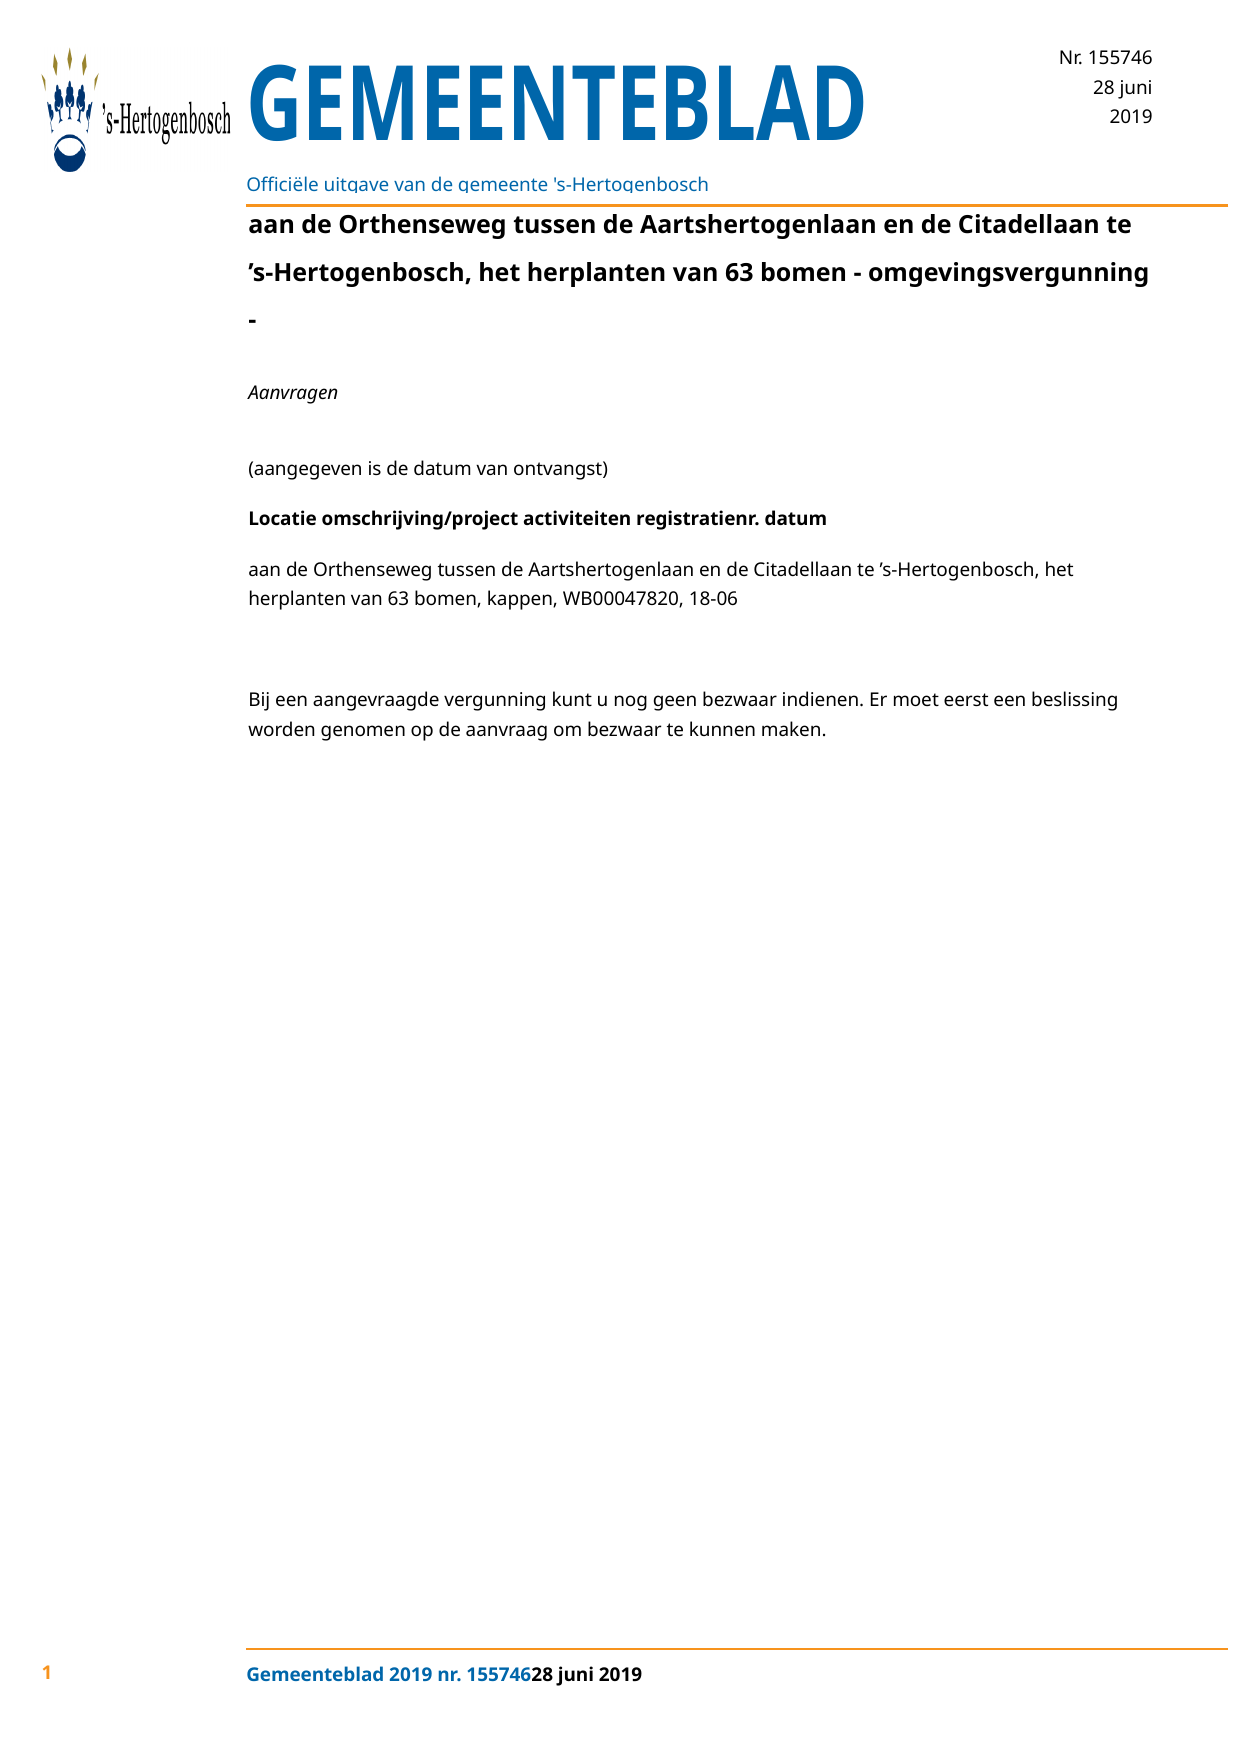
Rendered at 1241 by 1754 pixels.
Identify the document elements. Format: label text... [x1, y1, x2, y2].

text Bij een aangevraagde vergunning kunt u nog geen bezwaar indienen. Er moet eerst een beslissing worden genomen op de aanvraag om bezwaar te kunnen maken. [248, 686, 1152, 742]
text Locatie omschrijving/project activiteiten registratienr. datum [248, 506, 1152, 531]
text aan de Orthenseweg tussen de Aartshertogenlaan en de Citadellaan te ’s-Hertogenbosch, het herplanten van 63 bomen - omgevingsvergunning - [248, 207, 1152, 336]
text Aanvragen [248, 379, 1152, 405]
text (aangegeven is de datum van ontvangst) [248, 455, 1152, 481]
text aan de Orthenseweg tussen de Aartshertogenlaan en de Citadellaan te ’s-Hertogenbosch, het herplanten van 63 bomen, kappen, WB00047820, 18-06 [248, 556, 1152, 611]
picture [41, 47, 231, 172]
